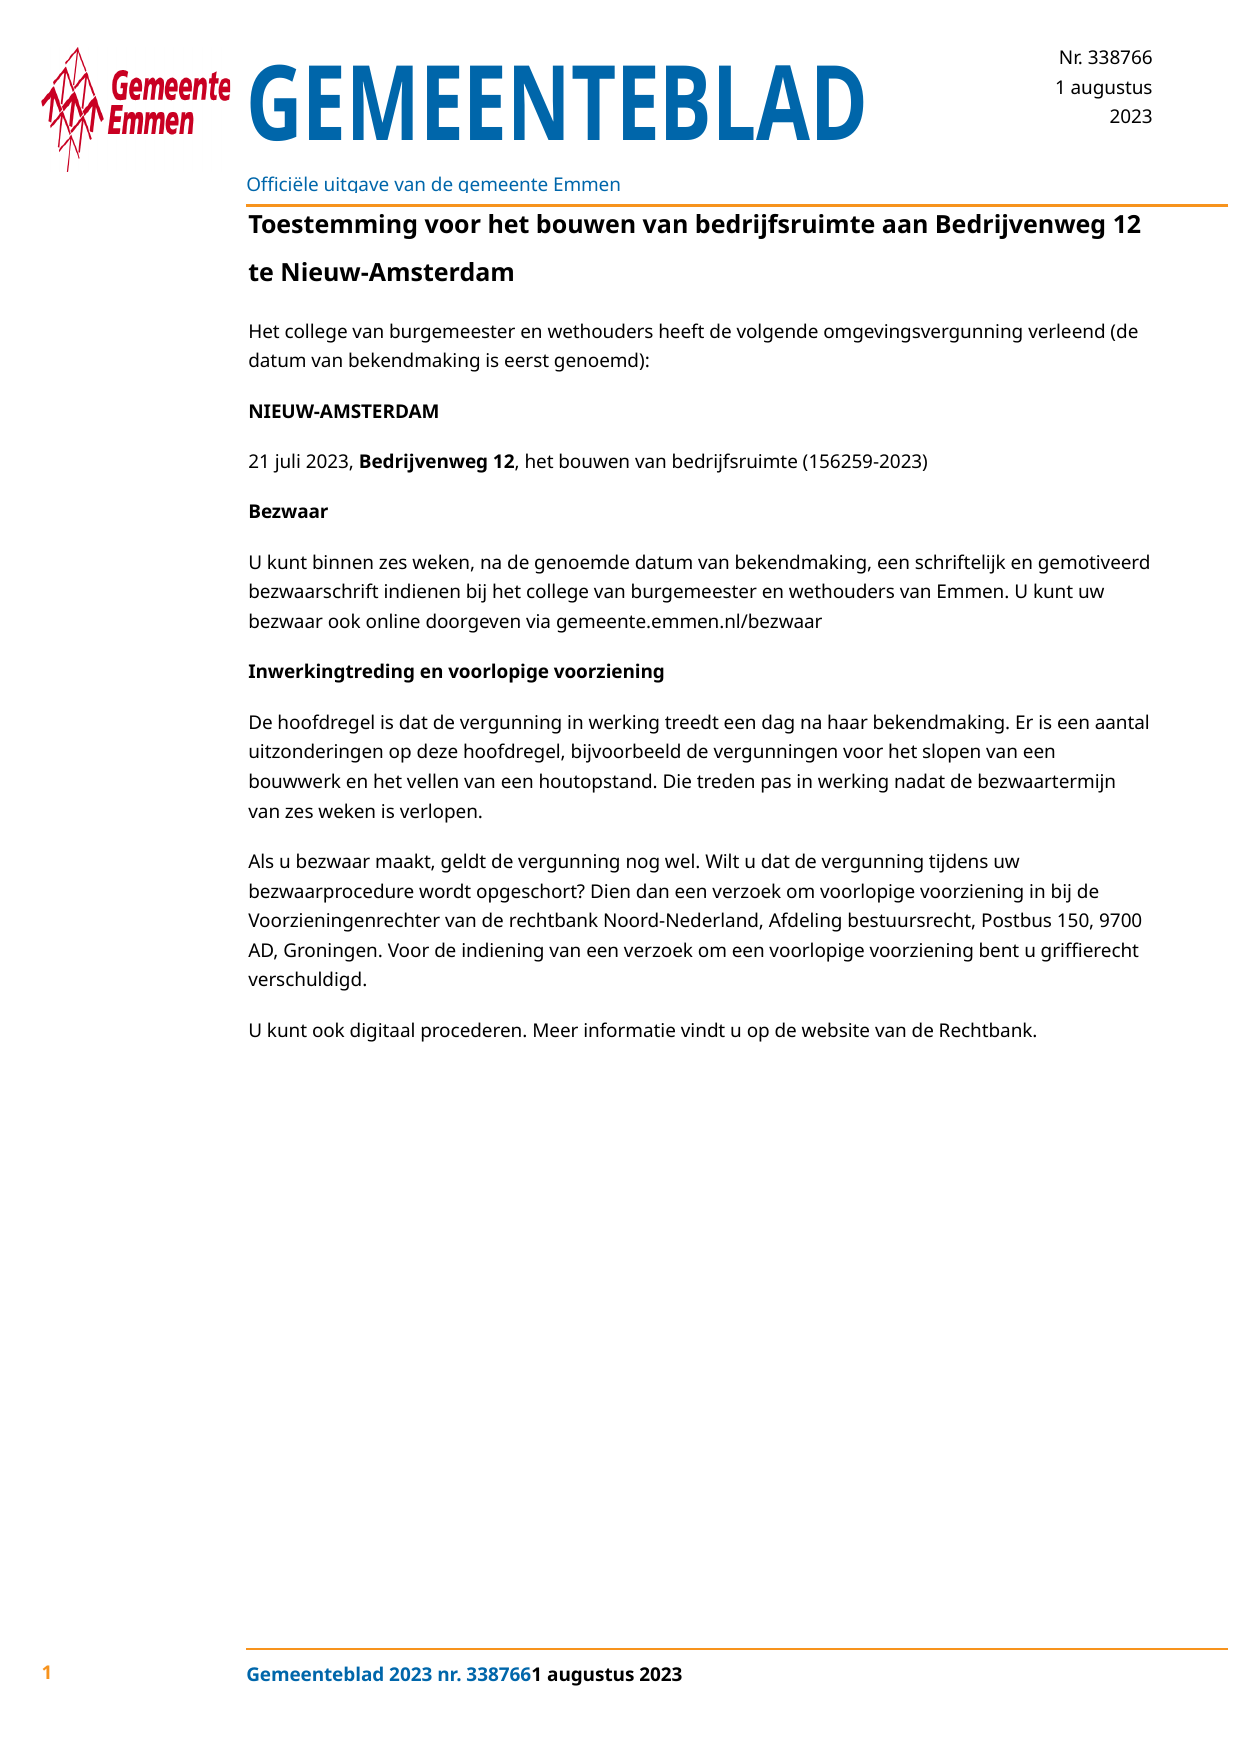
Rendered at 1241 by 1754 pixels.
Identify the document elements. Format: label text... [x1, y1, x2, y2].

text Bezwaar [248, 499, 1152, 524]
text U kunt ook digitaal procederen. Meer informatie vindt u op de website van de Rechtbank. [248, 1017, 1152, 1043]
text NIEUW-AMSTERDAM [248, 398, 1152, 424]
picture [41, 47, 231, 172]
text Inwerkingtreding en voorlopige voorziening [248, 659, 1152, 684]
text De hoofdregel is dat de vergunning in werking treedt een dag na haar bekendmaking. Er is een aantal uitzonderingen op deze hoofdregel, bijvoorbeeld de vergunningen voor het slopen van een bouwwerk en het vellen van een houtopstand. Die treden pas in werking nadat de bezwaartermijn van zes weken is verlopen. [248, 709, 1152, 824]
text Toestemming voor het bouwen van bedrijfsruimte aan Bedrijvenweg 12 te Nieuw-Amsterdam [248, 207, 1152, 288]
text 21 juli 2023, Bedrijvenweg 12, het bouwen van bedrijfsruimte (156259-2023) [248, 448, 1152, 474]
text U kunt binnen zes weken, na de genoemde datum van bekendmaking, een schriftelijk en gemotiveerd bezwaarschrift indienen bij het college van burgemeester en wethouders van Emmen. U kunt uw bezwaar ook online doorgeven via gemeente.emmen.nl/bezwaar [248, 549, 1152, 634]
text Als u bezwaar maakt, geldt de vergunning nog wel. Wilt u dat de vergunning tijdens uw bezwaarprocedure wordt opgeschort? Dien dan een verzoek om voorlopige voorziening in bij de Voorzieningenrechter van de rechtbank Noord-Nederland, Afdeling bestuursrecht, Postbus 150, 9700 AD, Groningen. Voor de indiening van een verzoek om een voorlopige voorziening bent u griffierecht verschuldigd. [248, 848, 1152, 992]
text Het college van burgemeester en wethouders heeft de volgende omgevingsvergunning verleend (de datum van bekendmaking is eerst genoemd): [248, 318, 1152, 373]
